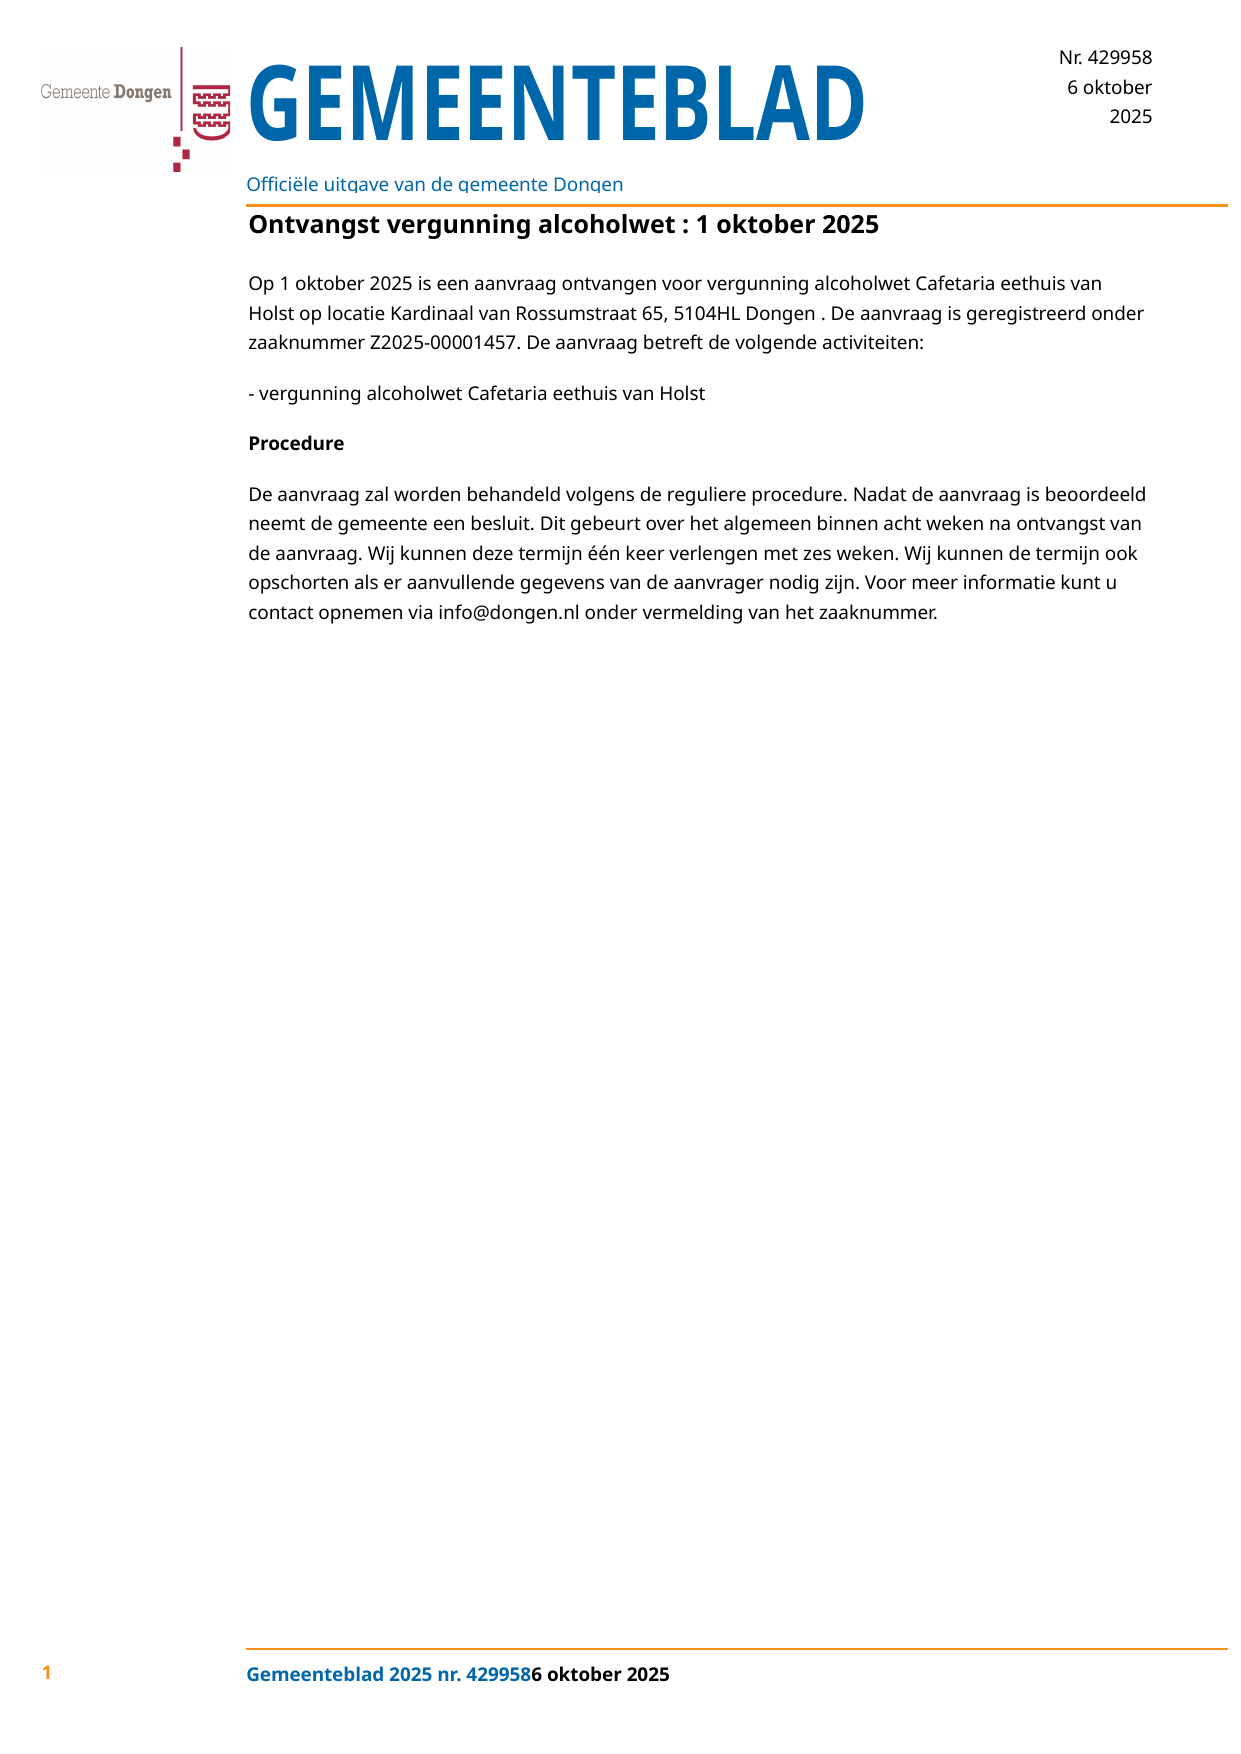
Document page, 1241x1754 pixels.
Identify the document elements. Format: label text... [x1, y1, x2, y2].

text De aanvraag zal worden behandeld volgens de reguliere procedure. Nadat de aanvraag is beoordeeld neemt de gemeente een besluit. Dit gebeurt over het algemeen binnen acht weken na ontvangst van de aanvraag. Wij kunnen deze termijn één keer verlengen met zes weken. Wij kunnen de termijn ook opschorten als er aanvullende gegevens van de aanvrager nodig zijn. Voor meer informatie kunt u contact opnemen via info@dongen.nl onder vermelding van het zaaknummer. [248, 481, 1152, 625]
text Procedure [248, 430, 1152, 456]
text - vergunning alcoholwet Cafetaria eethuis van Holst [248, 380, 1152, 406]
text Op 1 oktober 2025 is een aanvraag ontvangen voor vergunning alcoholwet Cafetaria eethuis van Holst op locatie Kardinaal van Rossumstraat 65, 5104HL Dongen . De aanvraag is geregistreerd onder zaaknummer Z2025-00001457. De aanvraag betreft de volgende activiteiten: [248, 270, 1152, 355]
text Ontvangst vergunning alcoholwet : 1 oktober 2025 [248, 207, 1152, 241]
picture [41, 47, 231, 172]
